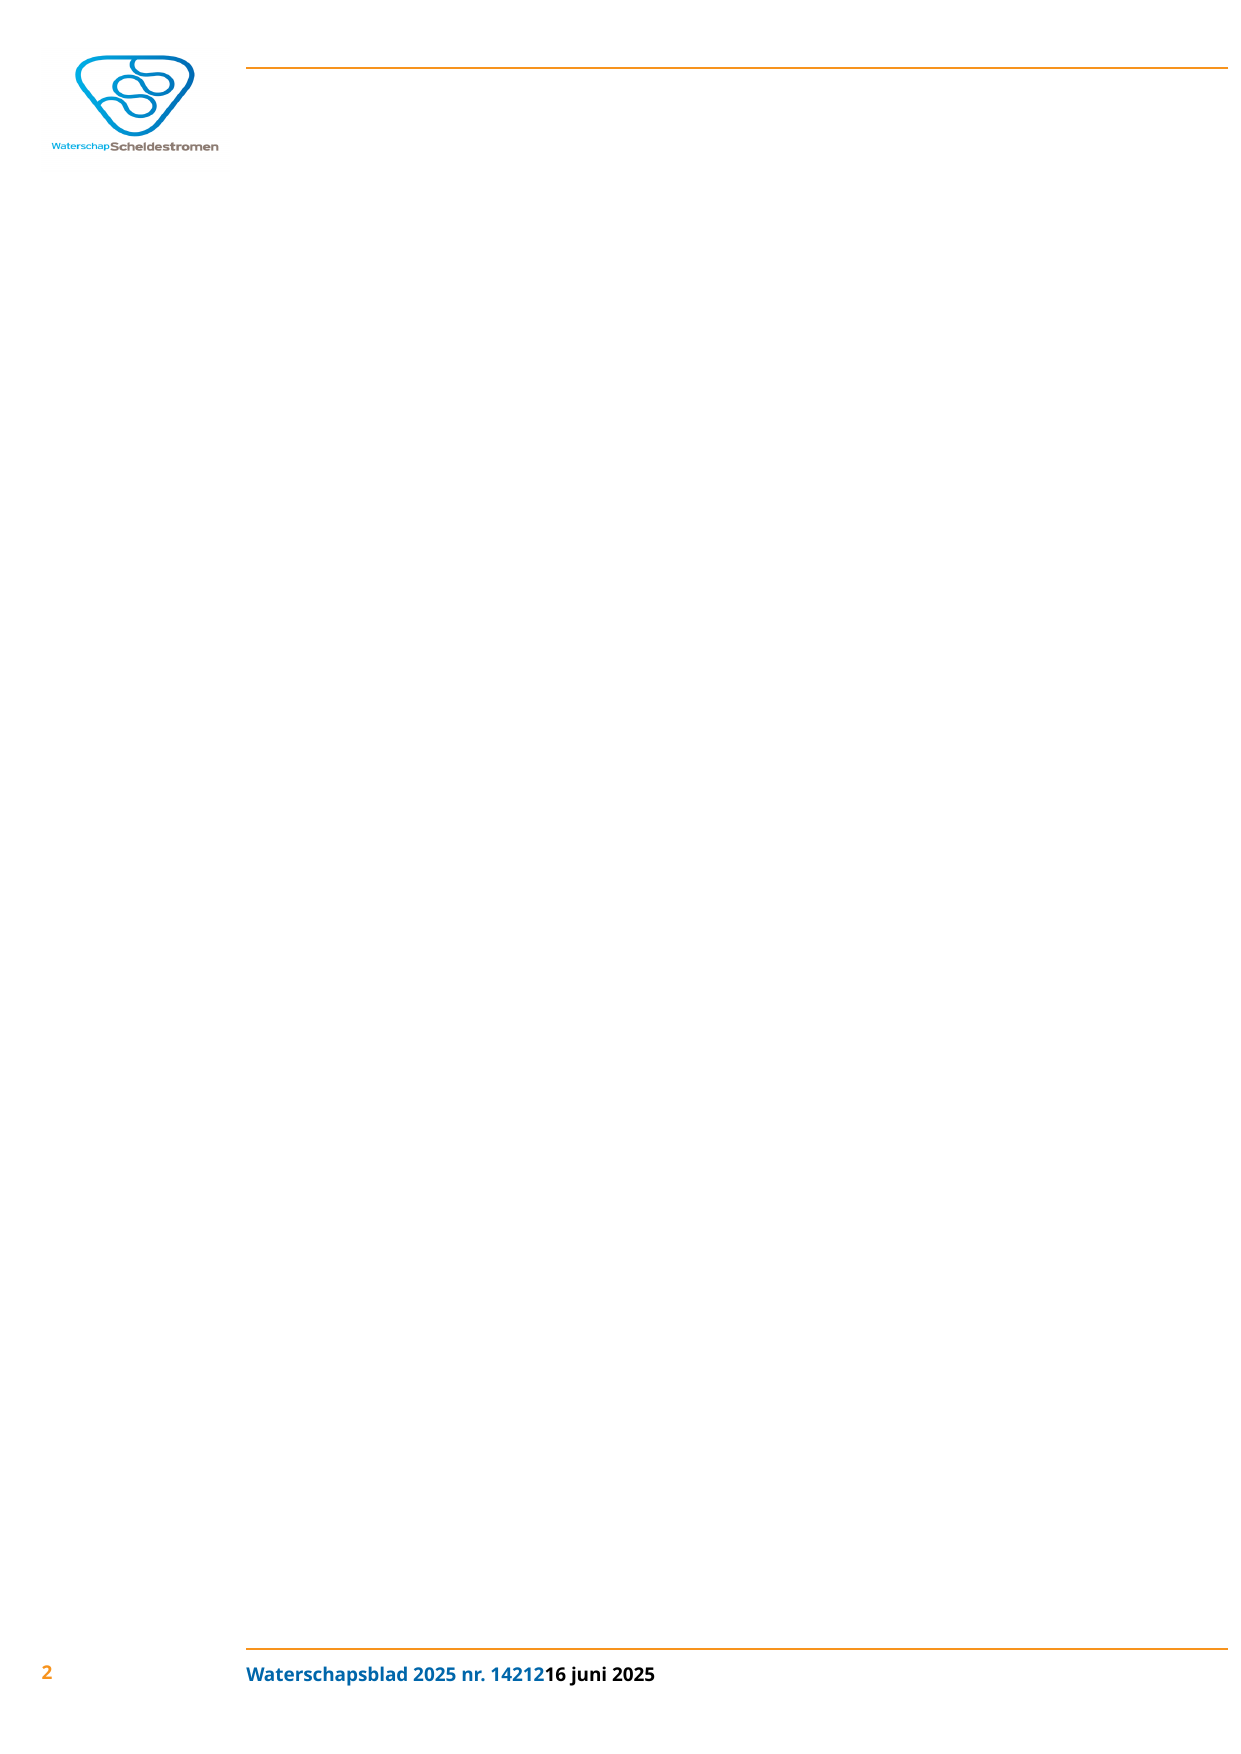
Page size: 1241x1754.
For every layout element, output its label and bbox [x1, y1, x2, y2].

picture [41, 47, 231, 172]
